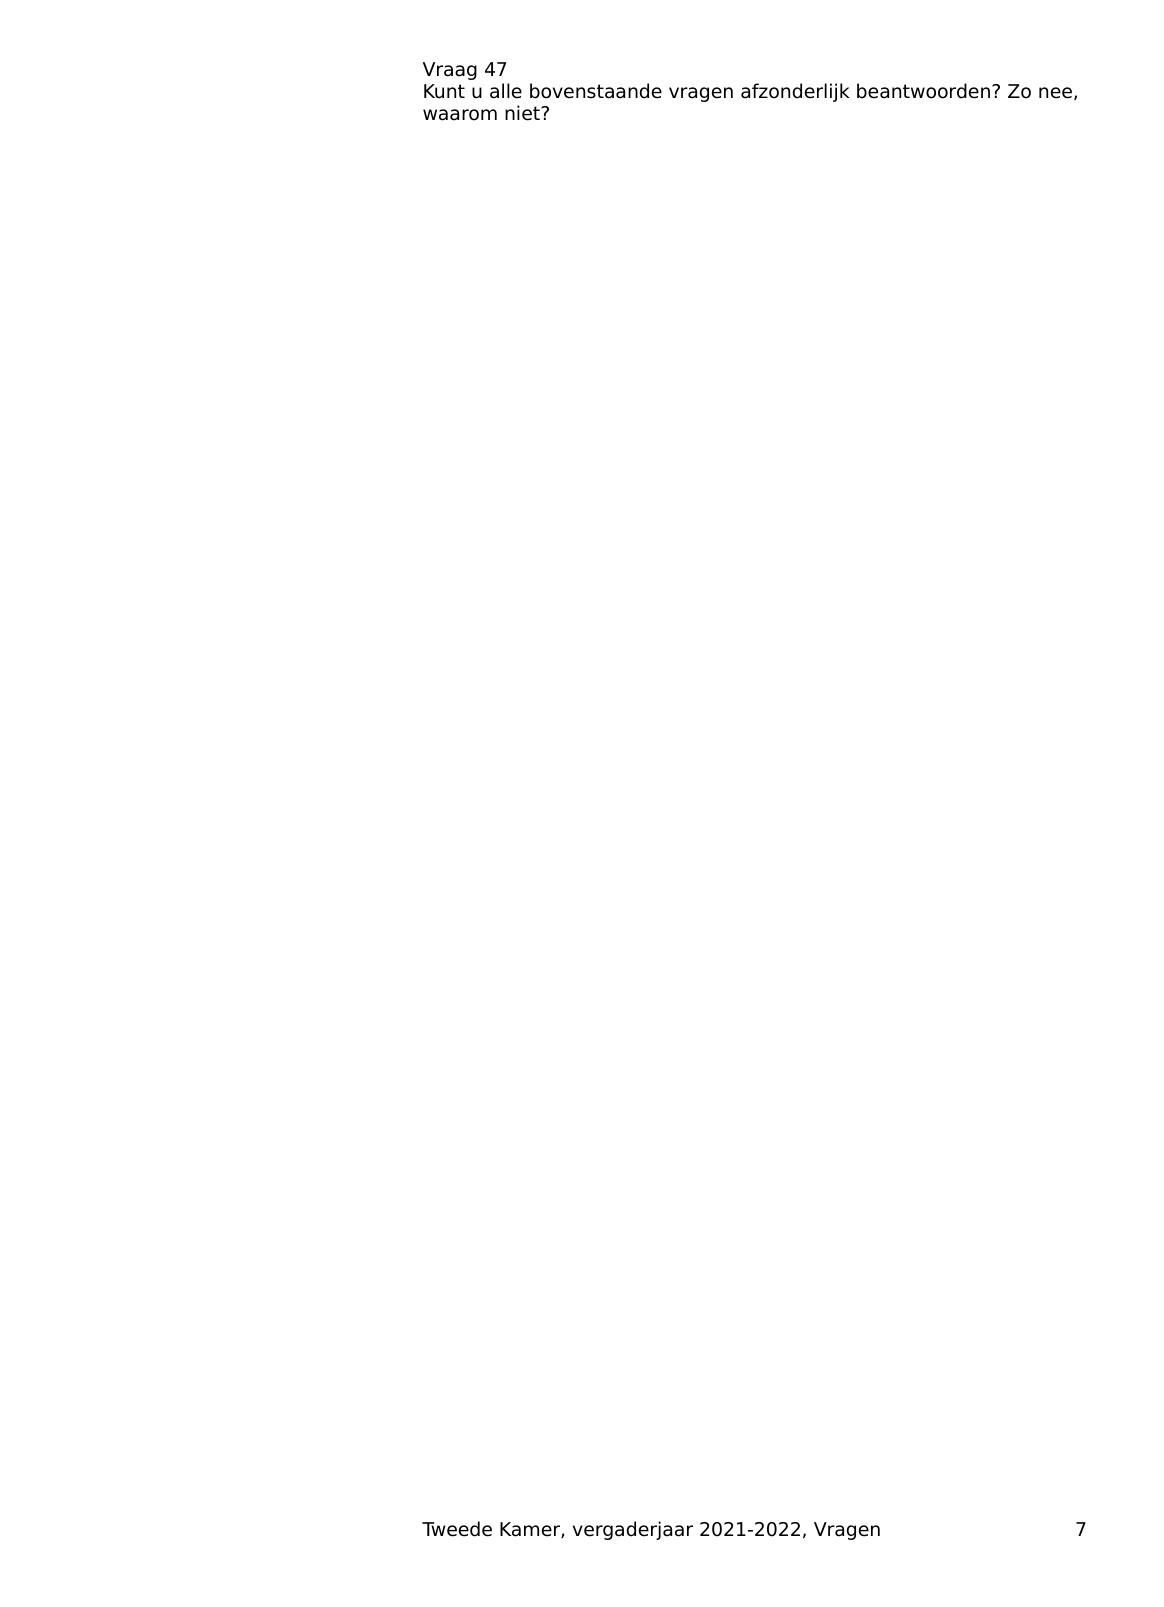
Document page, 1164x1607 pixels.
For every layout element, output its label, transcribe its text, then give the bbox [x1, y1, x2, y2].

text Kunt u alle bovenstaande vragen afzonderlijk beantwoorden? Zo nee, waarom niet? [422, 81, 1087, 125]
text Vraag 47 [422, 59, 1087, 81]
